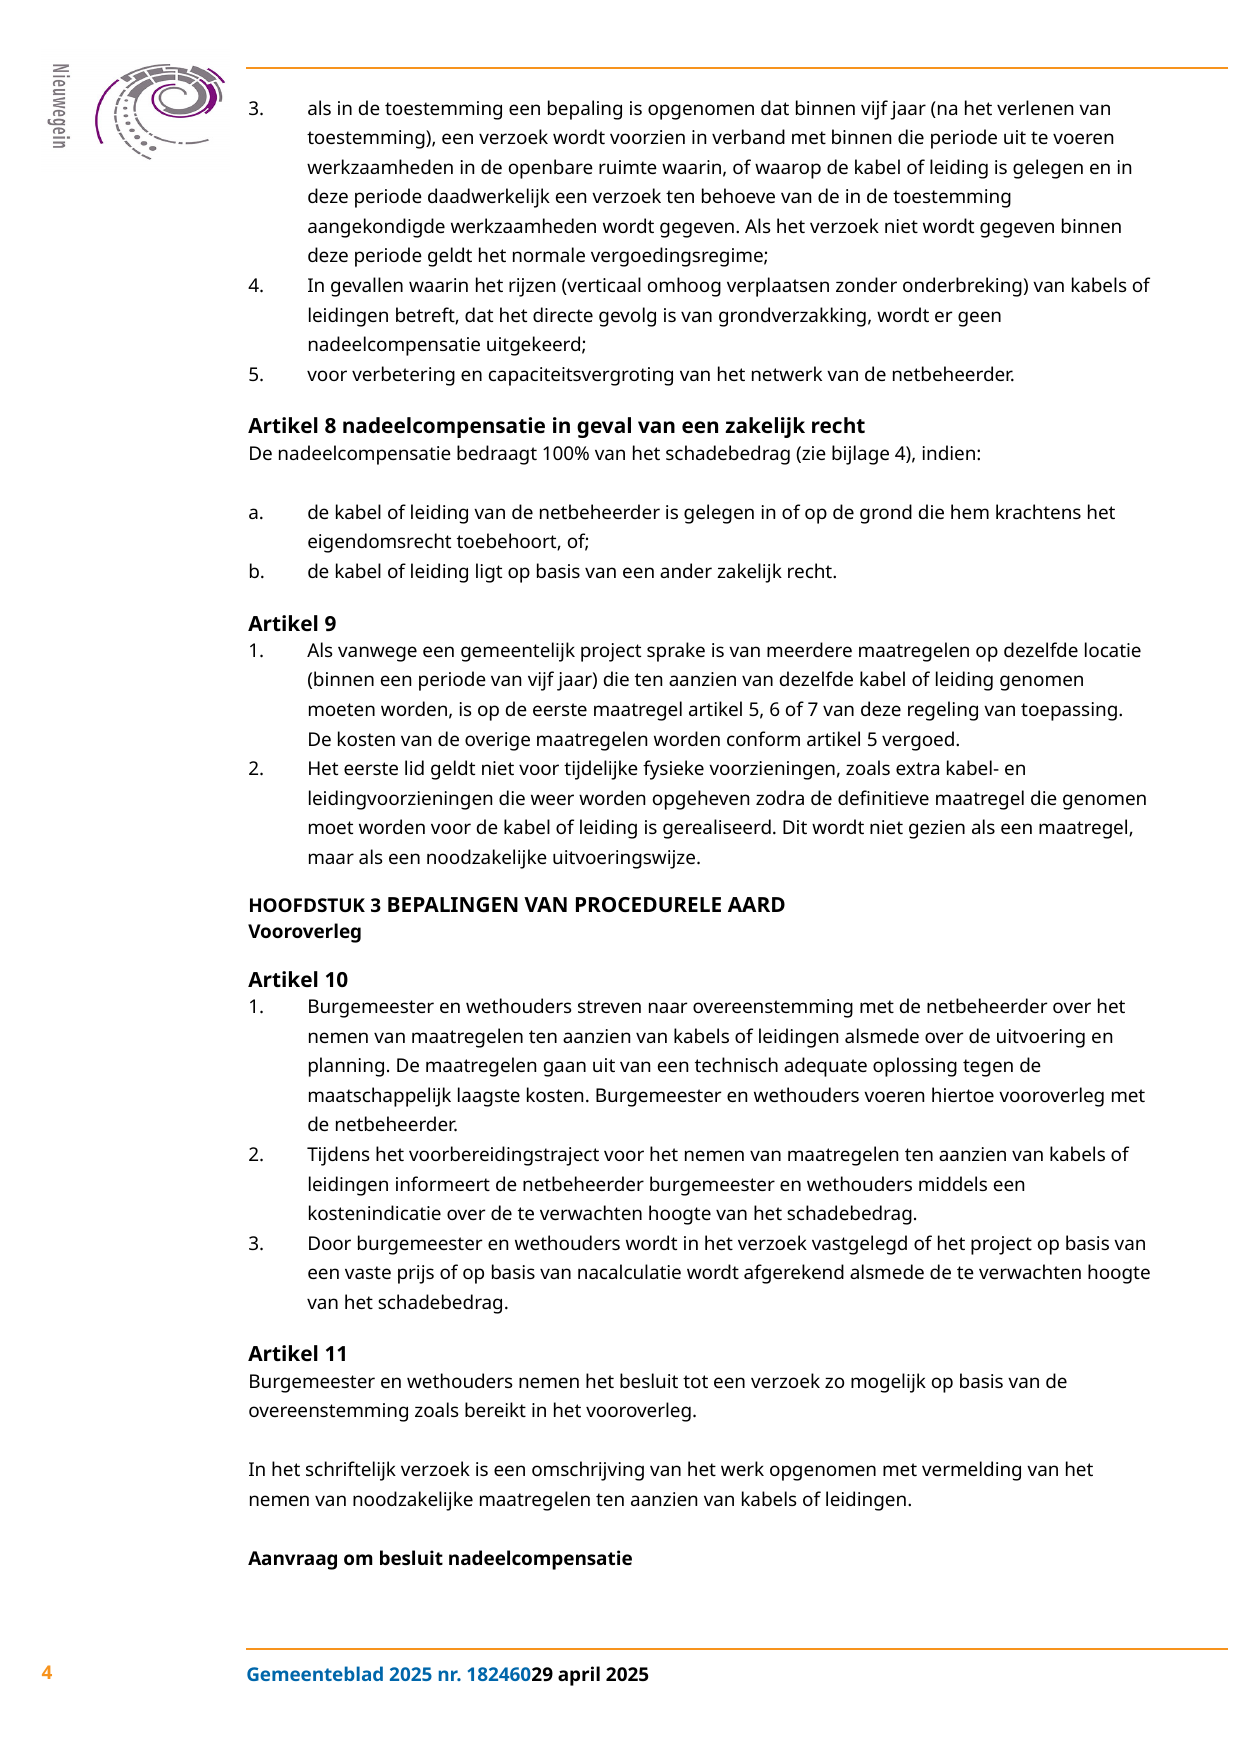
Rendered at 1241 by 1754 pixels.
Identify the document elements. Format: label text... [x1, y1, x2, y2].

text De nadeelcompensatie bedraagt 100% van het schadebedrag (zie bijlage 4), indien: [248, 440, 1152, 466]
list Tijdens het voorbereidingstraject voor het nemen van maatregelen ten aanzien van kabels of leidingen informeert de netbeheerder burgemeester en wethouders middels een kostenindicatie over de te verwachten hoogte van het schadebedrag. [248, 1141, 1152, 1226]
text Artikel 8 nadeelcompensatie in geval van een zakelijk recht [248, 411, 1152, 440]
list Burgemeester en wethouders streven naar overeenstemming met de netbeheerder over het nemen van maatregelen ten aanzien van kabels of leidingen alsmede over de uitvoering en planning. De maatregelen gaan uit van een technisch adequate oplossing tegen de maatschappelijk laagste kosten. Burgemeester en wethouders voeren hiertoe vooroverleg met de netbeheerder. [248, 993, 1152, 1137]
list de kabel of leiding van de netbeheerder is gelegen in of op de grond die hem krachtens het eigendomsrecht toebehoort, of; [248, 499, 1152, 554]
list In gevallen waarin het rijzen (verticaal omhoog verplaatsen zonder onderbreking) van kabels of leidingen betreft, dat het directe gevolg is van grondverzakking, wordt er geen nadeelcompensatie uitgekeerd; [248, 272, 1152, 357]
list als in de toestemming een bepaling is opgenomen dat binnen vijf jaar (na het verlenen van toestemming), een verzoek wordt voorzien in verband met binnen die periode uit te voeren werkzaamheden in de openbare ruimte waarin, of waarop de kabel of leiding is gelegen en in deze periode daadwerkelijk een verzoek ten behoeve van de in de toestemming aangekondigde werkzaamheden wordt gegeven. Als het verzoek niet wordt gegeven binnen deze periode geldt het normale vergoedingsregime; [248, 95, 1152, 268]
list voor verbetering en capaciteitsvergroting van het netwerk van de netbeheerder. [248, 361, 1152, 387]
text HOOFDSTUK 3 BEPALINGEN VAN PROCEDURELE AARD [248, 890, 1152, 918]
list Als vanwege een gemeentelijk project sprake is van meerdere maatregelen op dezelfde locatie (binnen een periode van vijf jaar) die ten aanzien van dezelfde kabel of leiding genomen moeten worden, is op de eerste maatregel artikel 5, 6 of 7 van deze regeling van toepassing. De kosten van de overige maatregelen worden conform artikel 5 vergoed. [248, 637, 1152, 752]
text Artikel 11 [248, 1339, 1152, 1368]
text Aanvraag om besluit nadeelcompensatie [248, 1545, 1152, 1571]
picture [41, 47, 231, 172]
text In het schriftelijk verzoek is een omschrijving van het werk opgenomen met vermelding van het nemen van noodzakelijke maatregelen ten aanzien van kabels of leidingen. [248, 1457, 1152, 1512]
text Burgemeester en wethouders nemen het besluit tot een verzoek zo mogelijk op basis van de overeenstemming zoals bereikt in het vooroverleg. [248, 1368, 1152, 1423]
list Het eerste lid geldt niet voor tijdelijke fysieke voorzieningen, zoals extra kabel- en leidingvoorzieningen die weer worden opgeheven zodra de definitieve maatregel die genomen moet worden voor de kabel of leiding is gerealiseerd. Dit wordt niet gezien als een maatregel, maar als een noodzakelijke uitvoeringswijze. [248, 755, 1152, 870]
text Vooroverleg [248, 918, 1152, 944]
list Door burgemeester en wethouders wordt in het verzoek vastgelegd of het project op basis van een vaste prijs of op basis van nacalculatie wordt afgerekend alsmede de te verwachten hoogte van het schadebedrag. [248, 1230, 1152, 1315]
list de kabel of leiding ligt op basis van een ander zakelijk recht. [248, 558, 1152, 584]
text Artikel 10 [248, 965, 1152, 993]
text Artikel 9 [248, 609, 1152, 637]
